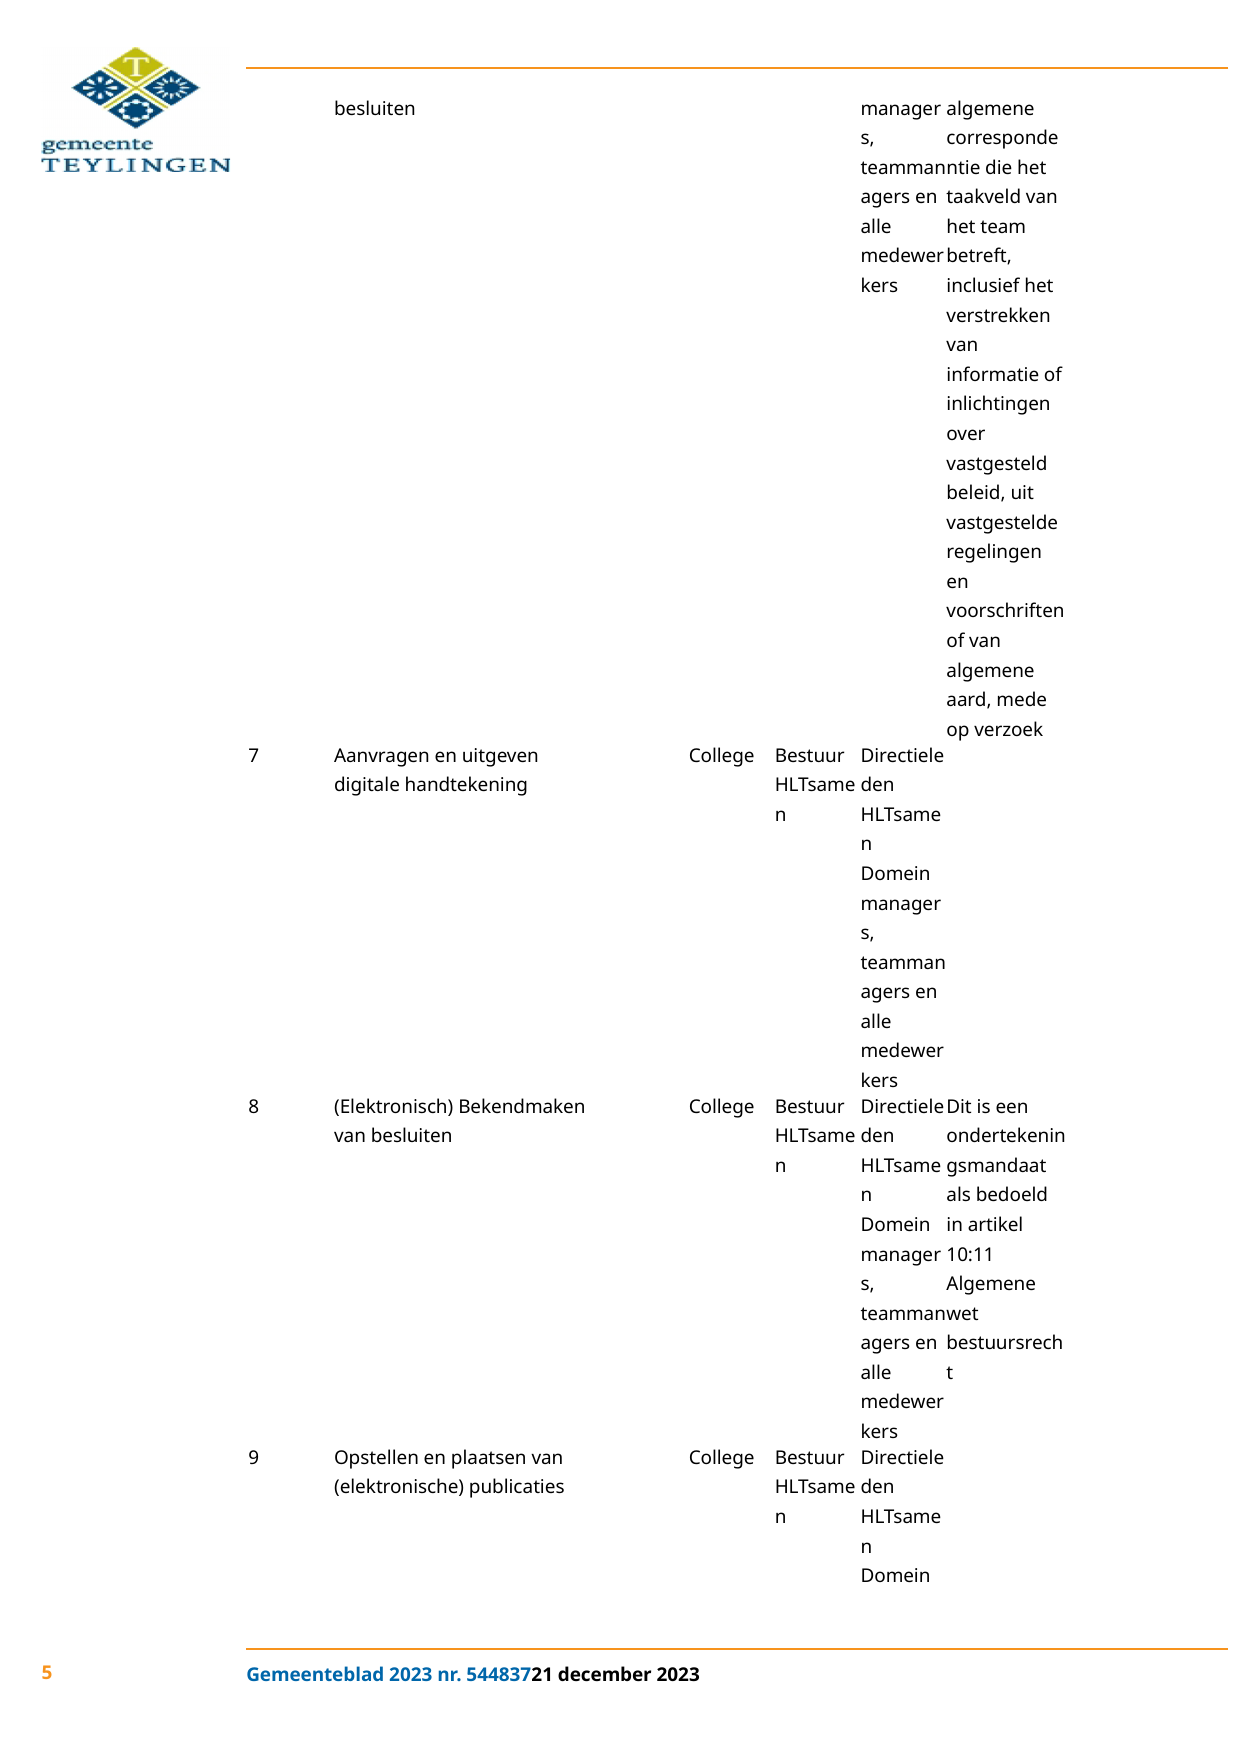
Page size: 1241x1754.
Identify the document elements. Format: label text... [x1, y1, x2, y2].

table_cell [603, 1093, 688, 1444]
table_cell [1066, 1093, 1152, 1444]
table_cell [1066, 742, 1152, 1093]
table_cell Directieleden HLTsamen Domeinmanagers, teammanagers en alle medewerkers [860, 742, 946, 1093]
table_cell Directieleden HLTsamen Domein [860, 1444, 946, 1588]
table_cell Opstellen en plaatsen van (elektronische) publicaties [334, 1444, 603, 1588]
table_cell [1066, 95, 1152, 742]
table_cell College [689, 1093, 774, 1444]
table_cell managers, teammanagers en alle medewerkers [860, 95, 946, 742]
table_cell [689, 95, 774, 742]
table_cell Aanvragen en uitgeven digitale handtekening [334, 742, 603, 1093]
table_cell [603, 742, 688, 1093]
table_cell [946, 1444, 1066, 1588]
table_cell 7 [248, 742, 334, 1093]
table_cell Bestuur HLTsamen [775, 1444, 860, 1588]
table_cell Dit is een ondertekeningsmandaat als bedoeld in artikel 10:11 Algemene wet bestuursrecht [946, 1093, 1066, 1444]
table_cell Directieleden HLTsamen Domeinmanagers, teammanagers en alle medewerkers [860, 1093, 946, 1444]
table_cell 8 [248, 1093, 334, 1444]
table_cell College [689, 742, 774, 1093]
table_cell [603, 95, 688, 742]
table_cell [775, 95, 860, 742]
picture [41, 47, 231, 172]
table_cell [248, 95, 334, 742]
table_cell (Elektronisch) Bekendmaken van besluiten [334, 1093, 603, 1444]
table_cell Bestuur HLTsamen [775, 1093, 860, 1444]
table_cell 9 [248, 1444, 334, 1588]
table_cell [603, 1444, 688, 1588]
table_cell Bestuur HLTsamen [775, 742, 860, 1093]
table_cell besluiten [334, 95, 603, 742]
table_cell algemene correspondentie die het taakveld van het team betreft, inclusief het verstrekken van informatie of inlichtingen over vastgesteld beleid, uit vastgestelde regelingen en voorschriften of van algemene aard, mede op verzoek [946, 95, 1066, 742]
table_cell College [689, 1444, 774, 1588]
table_cell [1066, 1444, 1152, 1588]
table_cell [946, 742, 1066, 1093]
